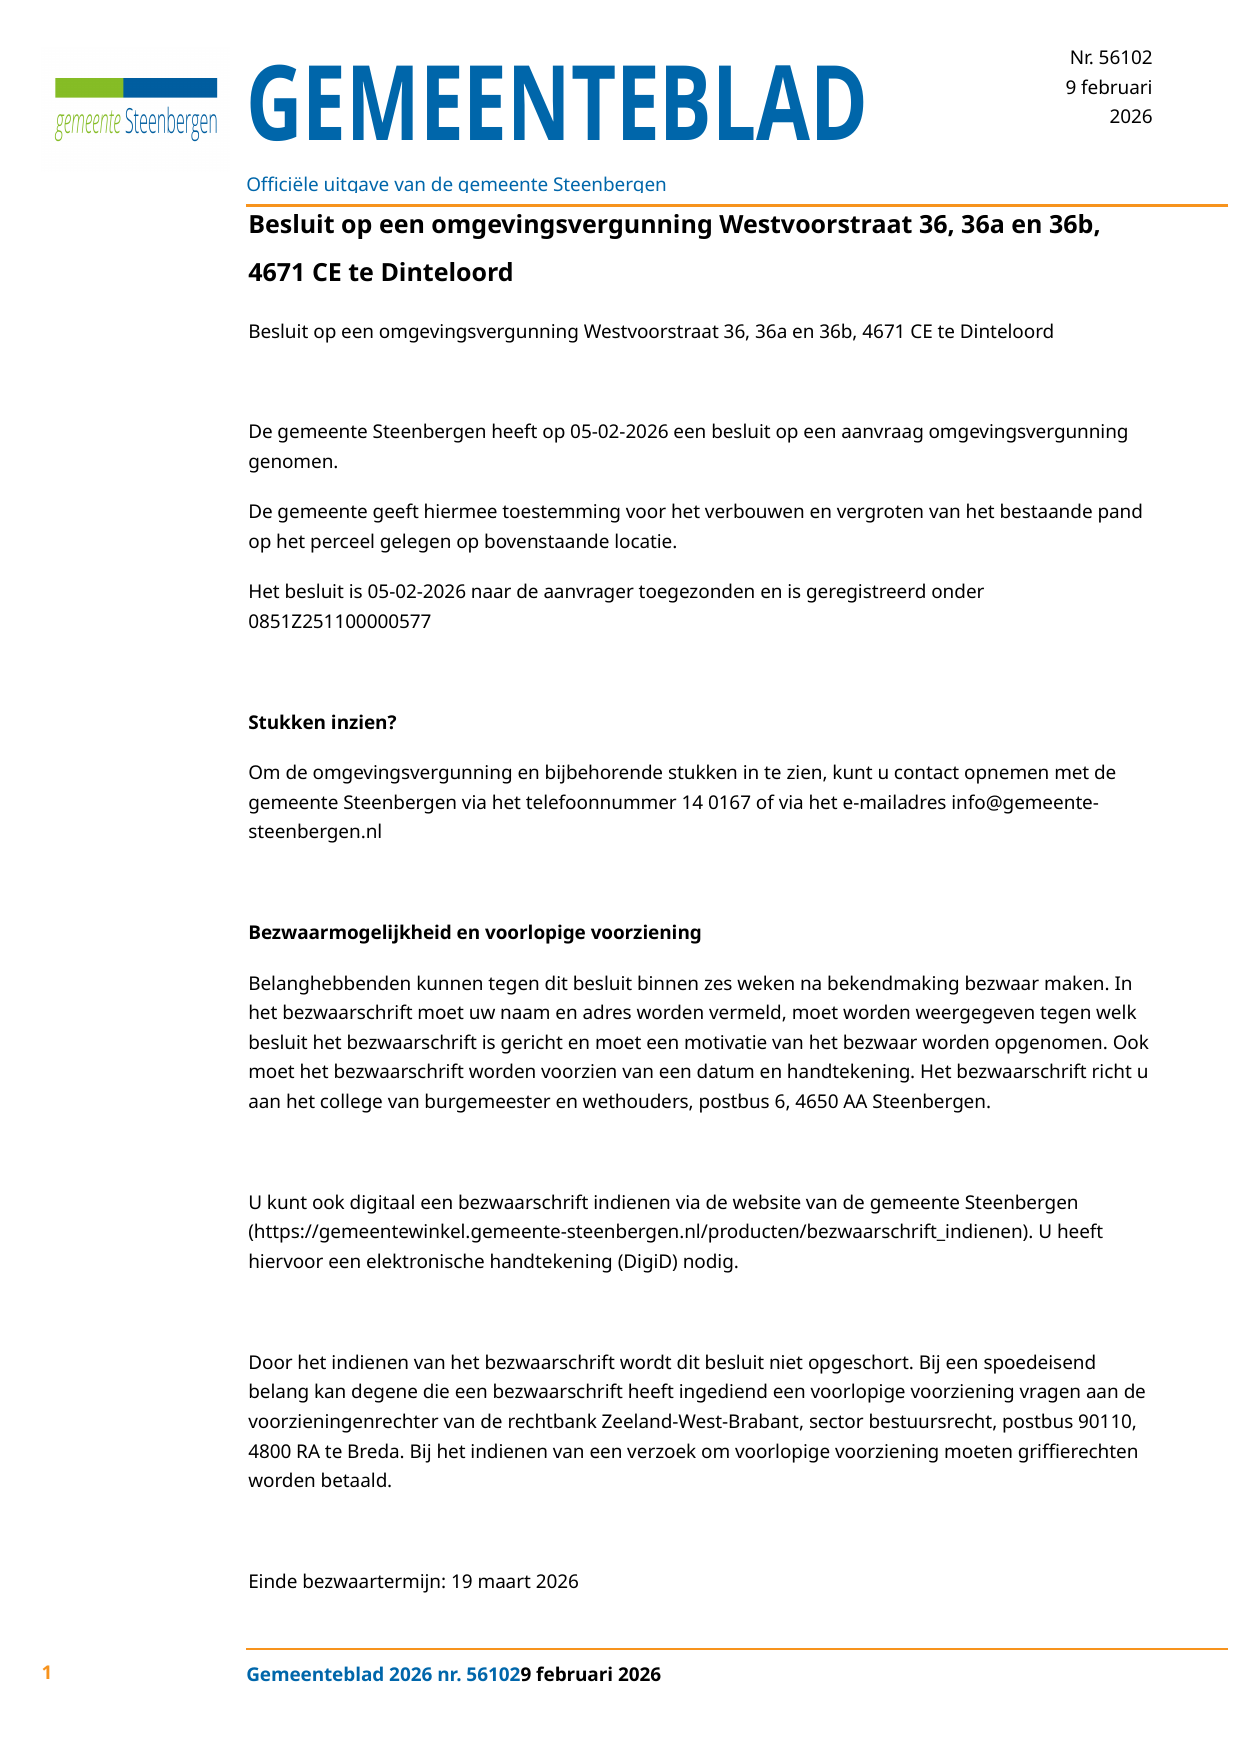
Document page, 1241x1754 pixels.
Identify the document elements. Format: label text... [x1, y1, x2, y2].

text De gemeente Steenbergen heeft op 05-02-2026 een besluit op een aanvraag omgevingsvergunning genomen. [248, 419, 1152, 474]
text Bezwaarmogelijkheid en voorlopige voorziening [248, 919, 1152, 945]
text Het besluit is 05-02-2026 naar de aanvrager toegezonden en is geregistreerd onder 0851Z251100000577 [248, 579, 1152, 634]
text U kunt ook digitaal een bezwaarschrift indienen via de website van de gemeente Steenbergen (https://gemeentewinkel.gemeente-steenbergen.nl/producten/bezwaarschrift_indienen). U heeft hiervoor een elektronische handtekening (DigiD) nodig. [248, 1189, 1152, 1274]
text Belanghebbenden kunnen tegen dit besluit binnen zes weken na bekendmaking bezwaar maken. In het bezwaarschrift moet uw naam en adres worden vermeld, moet worden weergegeven tegen welk besluit het bezwaarschrift is gericht en moet een motivatie van het bezwaar worden opgenomen. Ook moet het bezwaarschrift worden voorzien van een datum en handtekening. Het bezwaarschrift richt u aan het college van burgemeester en wethouders, postbus 6, 4650 AA Steenbergen. [248, 970, 1152, 1114]
text Einde bezwaartermijn: 19 maart 2026 [248, 1568, 1152, 1594]
text Besluit op een omgevingsvergunning Westvoorstraat 36, 36a en 36b, 4671 CE te Dinteloord [248, 207, 1152, 288]
text De gemeente geeft hiermee toestemming voor het verbouwen en vergroten van het bestaande pand op het perceel gelegen op bovenstaande locatie. [248, 499, 1152, 554]
picture [41, 47, 231, 172]
text Besluit op een omgevingsvergunning Westvoorstraat 36, 36a en 36b, 4671 CE te Dinteloord [248, 318, 1152, 344]
text Stukken inzien? [248, 709, 1152, 735]
text Door het indienen van het bezwaarschrift wordt dit besluit niet opgeschort. Bij een spoedeisend belang kan degene die een bezwaarschrift heeft ingediend een voorlopige voorziening vragen aan de voorzieningenrechter van de rechtbank Zeeland-West-Brabant, sector bestuursrecht, postbus 90110, 4800 RA te Breda. Bij het indienen van een verzoek om voorlopige voorziening moeten griffierechten worden betaald. [248, 1349, 1152, 1493]
text Om de omgevingsvergunning en bijbehorende stukken in te zien, kunt u contact opnemen met de gemeente Steenbergen via het telefoonnummer 14 0167 of via het e-mailadres info@gemeente-steenbergen.nl [248, 759, 1152, 844]
